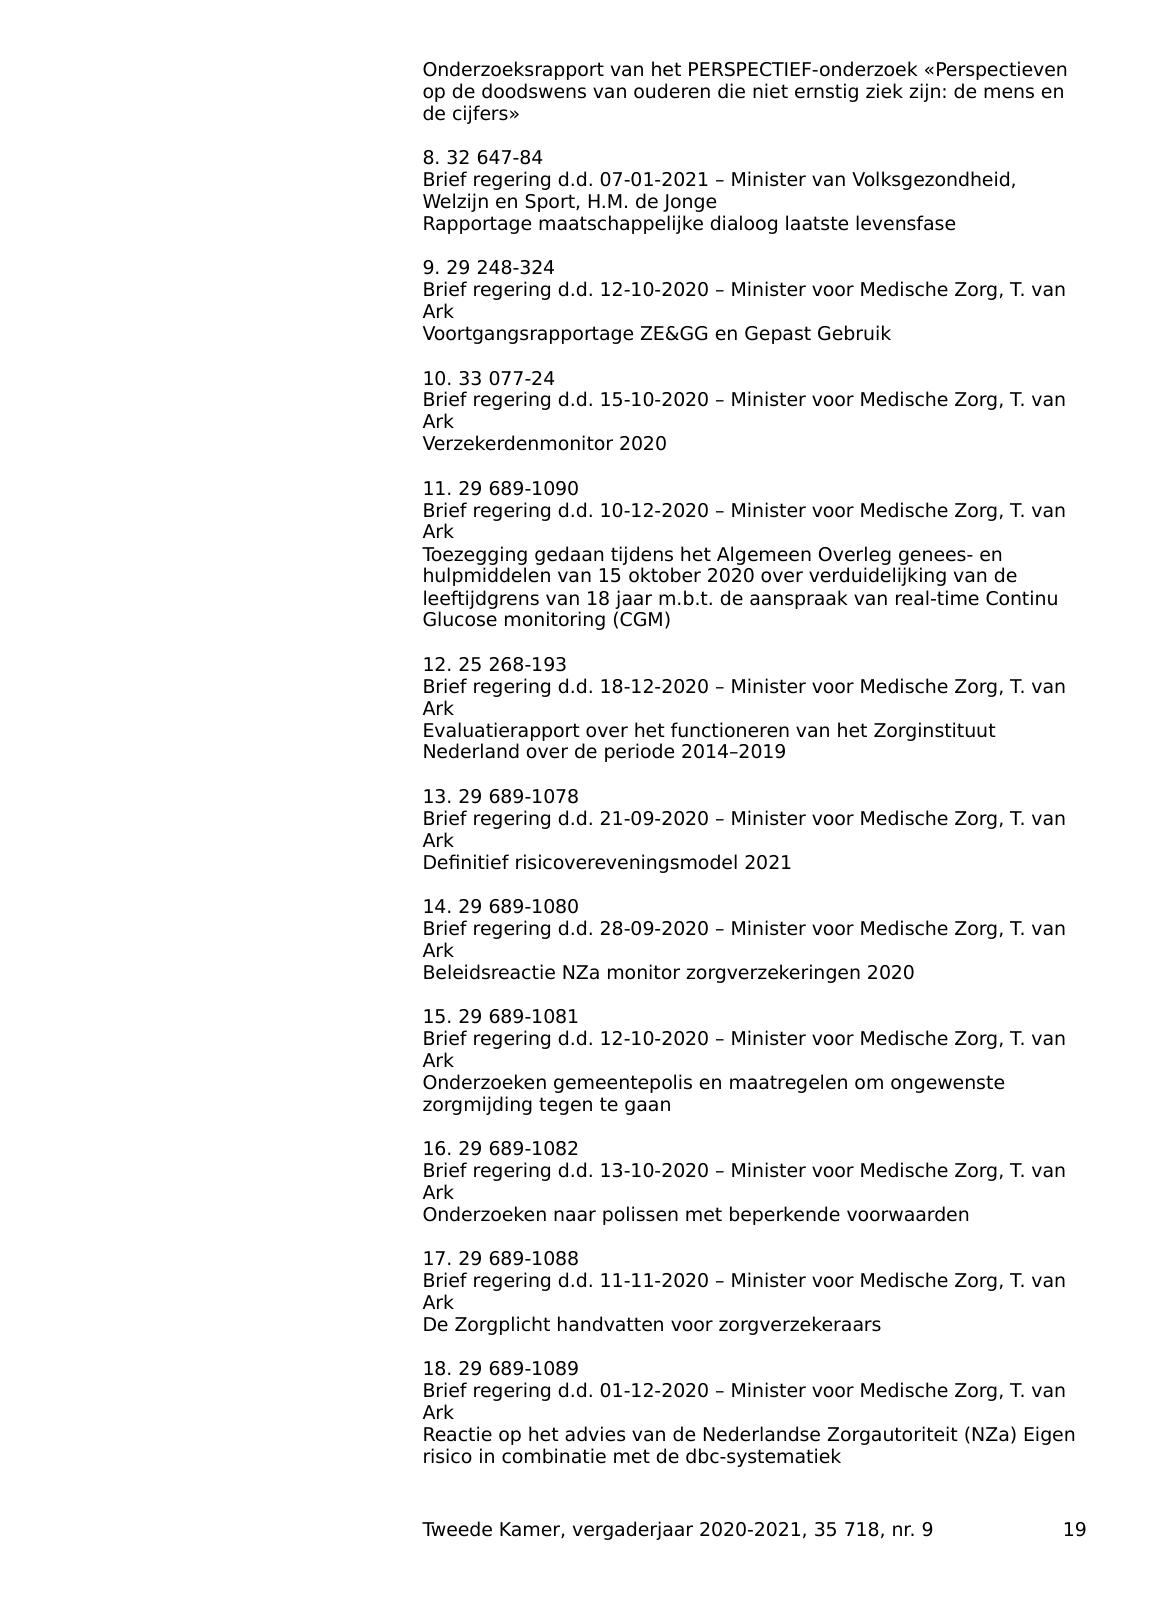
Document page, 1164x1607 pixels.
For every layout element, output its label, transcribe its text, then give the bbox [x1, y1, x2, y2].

text Voortgangsrapportage ZE&GG en Gepast Gebruik [422, 323, 1087, 345]
text Definitief risicovereveningsmodel 2021 [422, 852, 1087, 873]
text Brief regering d.d. 28-09-2020 – Minister voor Medische Zorg, T. van Ark [422, 918, 1087, 962]
text Brief regering d.d. 13-10-2020 – Minister voor Medische Zorg, T. van Ark [422, 1160, 1087, 1204]
text 12. 25 268-193 [422, 653, 1087, 676]
text 18. 29 689-1089 [422, 1358, 1087, 1380]
text 15. 29 689-1081 [422, 1006, 1087, 1028]
text Rapportage maatschappelijke dialoog laatste levensfase [422, 213, 1087, 235]
text Verzekerdenmonitor 2020 [422, 433, 1087, 455]
text Brief regering d.d. 12-10-2020 – Minister voor Medische Zorg, T. van Ark [422, 1028, 1087, 1072]
text 9. 29 248-324 [422, 257, 1087, 279]
text Brief regering d.d. 21-09-2020 – Minister voor Medische Zorg, T. van Ark [422, 808, 1087, 852]
text Beleidsreactie NZa monitor zorgverzekeringen 2020 [422, 962, 1087, 984]
text 10. 33 077-24 [422, 367, 1087, 389]
text Onderzoeksrapport van het PERSPECTIEF-onderzoek «Perspectieven op de doodswens van ouderen die niet ernstig ziek zijn: de mens en de cijfers» [422, 59, 1087, 125]
text 11. 29 689-1090 [422, 477, 1087, 499]
text Onderzoeken gemeentepolis en maatregelen om ongewenste zorgmijding tegen te gaan [422, 1072, 1087, 1116]
text Brief regering d.d. 12-10-2020 – Minister voor Medische Zorg, T. van Ark [422, 279, 1087, 323]
text 16. 29 689-1082 [422, 1138, 1087, 1160]
text Toezegging gedaan tijdens het Algemeen Overleg genees- en hulpmiddelen van 15 oktober 2020 over verduidelijking van de leeftijdgrens van 18 jaar m.b.t. de aanspraak van real-time Continu Glucose monitoring (CGM) [422, 543, 1087, 631]
text Onderzoeken naar polissen met beperkende voorwaarden [422, 1204, 1087, 1226]
text Brief regering d.d. 01-12-2020 – Minister voor Medische Zorg, T. van Ark [422, 1380, 1087, 1424]
text 8. 32 647-84 [422, 147, 1087, 169]
text Brief regering d.d. 15-10-2020 – Minister voor Medische Zorg, T. van Ark [422, 389, 1087, 433]
text De Zorgplicht handvatten voor zorgverzekeraars [422, 1314, 1087, 1336]
text Reactie op het advies van de Nederlandse Zorgautoriteit (NZa) Eigen risico in combinatie met de dbc-systematiek [422, 1424, 1087, 1468]
text 13. 29 689-1078 [422, 786, 1087, 808]
text Brief regering d.d. 10-12-2020 – Minister voor Medische Zorg, T. van Ark [422, 499, 1087, 543]
text Brief regering d.d. 18-12-2020 – Minister voor Medische Zorg, T. van Ark [422, 676, 1087, 719]
text 14. 29 689-1080 [422, 896, 1087, 918]
text Brief regering d.d. 07-01-2021 – Minister van Volksgezondheid, Welzijn en Sport, H.M. de Jonge [422, 169, 1087, 213]
text 17. 29 689-1088 [422, 1248, 1087, 1270]
text Brief regering d.d. 11-11-2020 – Minister voor Medische Zorg, T. van Ark [422, 1270, 1087, 1314]
text Evaluatierapport over het functioneren van het Zorginstituut Nederland over de periode 2014–2019 [422, 719, 1087, 763]
